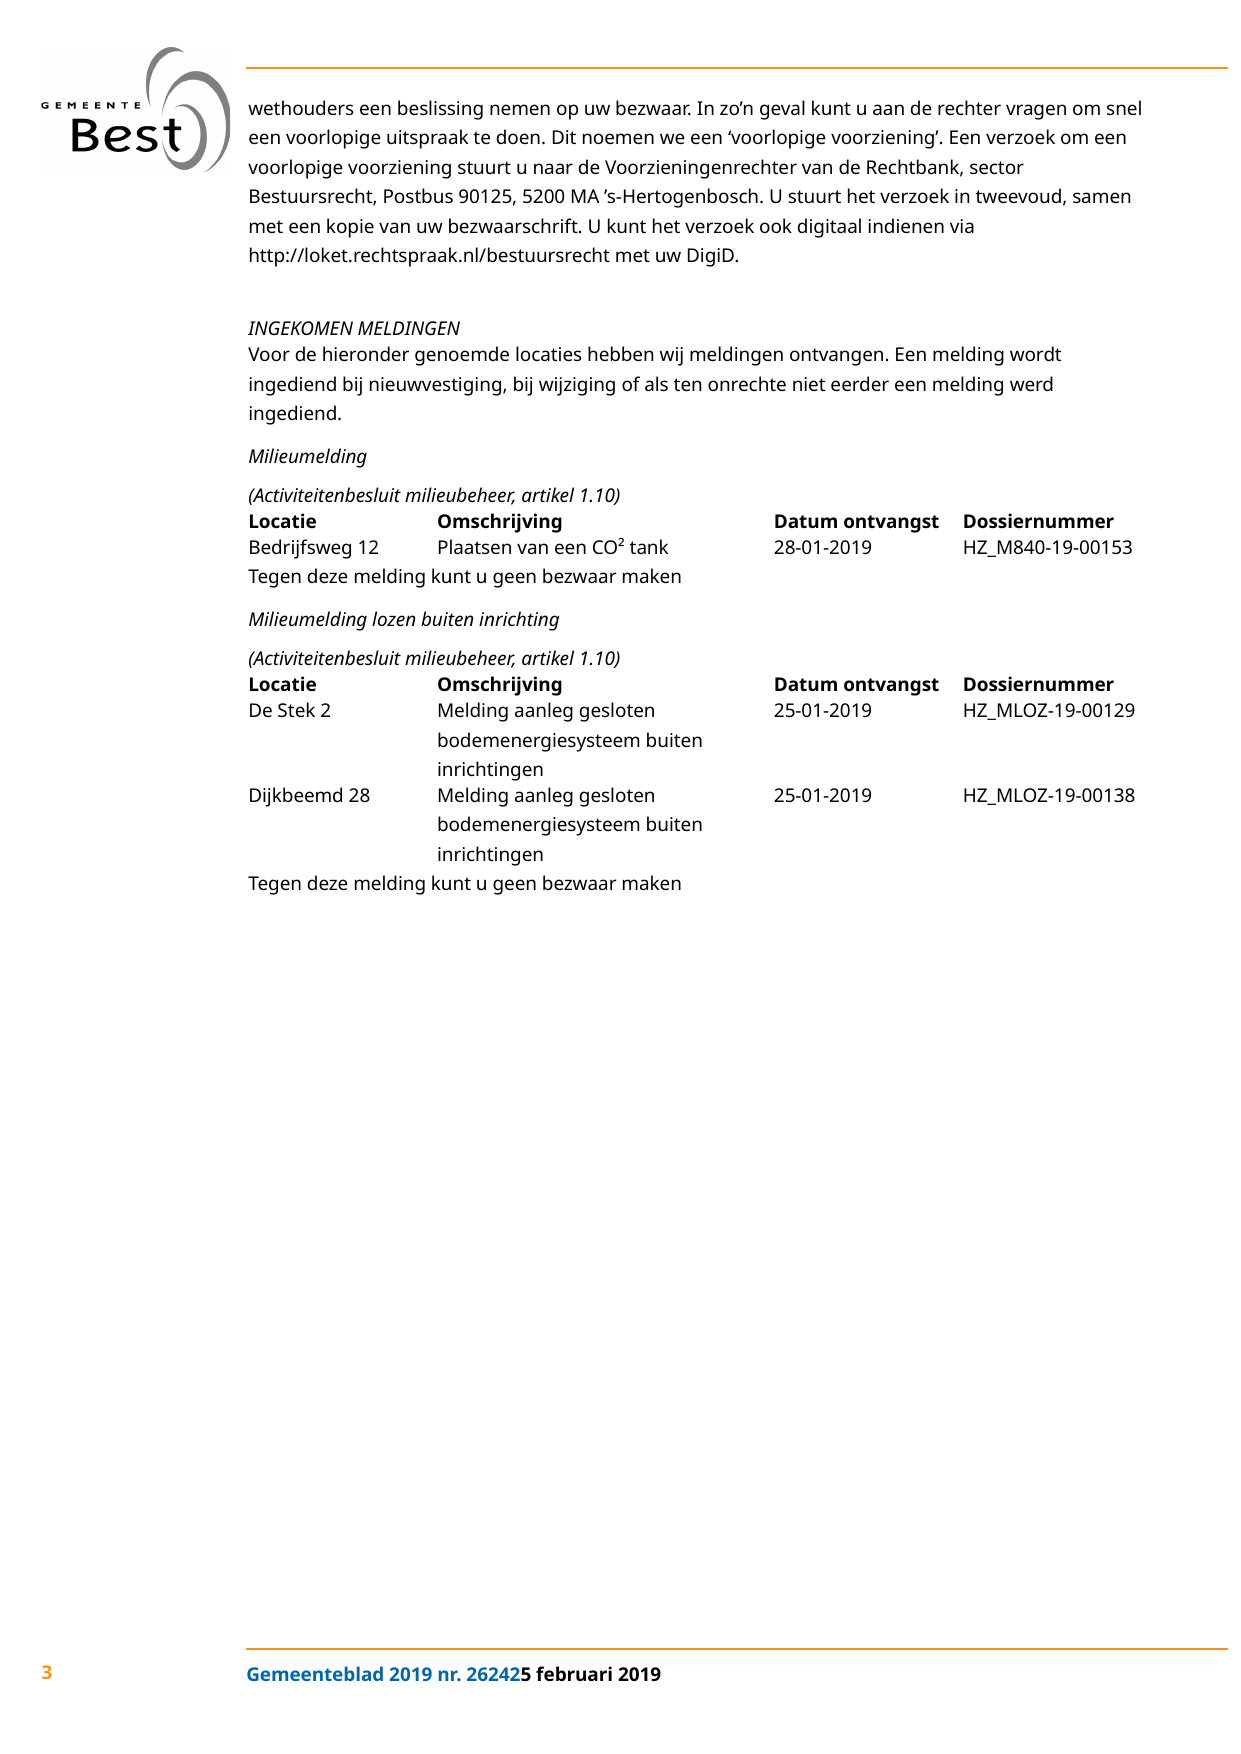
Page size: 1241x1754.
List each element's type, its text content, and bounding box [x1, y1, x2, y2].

table_cell Plaatsen van een CO² tank [437, 534, 774, 560]
text Tegen deze melding kunt u geen bezwaar maken [248, 563, 1152, 589]
text (Activiteitenbesluit milieubeheer, artikel 1.10) [248, 483, 1152, 508]
text Milieumelding [248, 443, 1152, 469]
text wethouders een beslissing nemen op uw bezwaar. In zo’n geval kunt u aan de rechter vragen om snel een voorlopige uitspraak te doen. Dit noemen we een ‘voorlopige voorziening’. Een verzoek om een voorlopige voorziening stuurt u naar de Voorzieningenrechter van de Rechtbank, sector Bestuursrecht, Postbus 90125, 5200 MA ’s-Hertogenbosch. U stuurt het verzoek in tweevoud, samen met een kopie van uw bezwaarschrift. U kunt het verzoek ook digitaal indienen via http://loket.rechtspraak.nl/bestuursrecht met uw DigiD. [248, 95, 1152, 268]
table_cell 25-01-2019 [774, 782, 963, 867]
table_header Datum ontvangst [774, 509, 963, 534]
table_header Dossiernummer [963, 509, 1152, 534]
table_cell De Stek 2 [248, 697, 437, 782]
table_header Omschrijving [437, 509, 774, 534]
table_cell 25-01-2019 [774, 697, 963, 782]
table_header Datum ontvangst [774, 671, 963, 697]
picture [41, 47, 231, 172]
table_cell HZ_M840-19-00153 [963, 534, 1152, 560]
table_cell HZ_MLOZ-19-00129 [963, 697, 1152, 782]
text (Activiteitenbesluit milieubeheer, artikel 1.10) [248, 646, 1152, 671]
table_cell Melding aanleg gesloten bodemenergiesysteem buiten inrichtingen [437, 782, 774, 867]
table_header Dossiernummer [963, 671, 1152, 697]
table_header Locatie [248, 671, 437, 697]
table_cell 28-01-2019 [774, 534, 963, 560]
text INGEKOMEN MELDINGEN [248, 315, 1152, 341]
table_header Omschrijving [437, 671, 774, 697]
text Tegen deze melding kunt u geen bezwaar maken [248, 870, 1152, 896]
table_cell Melding aanleg gesloten bodemenergiesysteem buiten inrichtingen [437, 697, 774, 782]
table_cell Bedrijfsweg 12 [248, 534, 437, 560]
text Milieumelding lozen buiten inrichting [248, 606, 1152, 632]
table_header Locatie [248, 509, 437, 534]
text Voor de hieronder genoemde locaties hebben wij meldingen ontvangen. Een melding wordt ingediend bij nieuwvestiging, bij wijziging of als ten onrechte niet eerder een melding werd ingediend. [248, 341, 1152, 426]
table_cell Dijkbeemd 28 [248, 782, 437, 867]
table_cell HZ_MLOZ-19-00138 [963, 782, 1152, 867]
